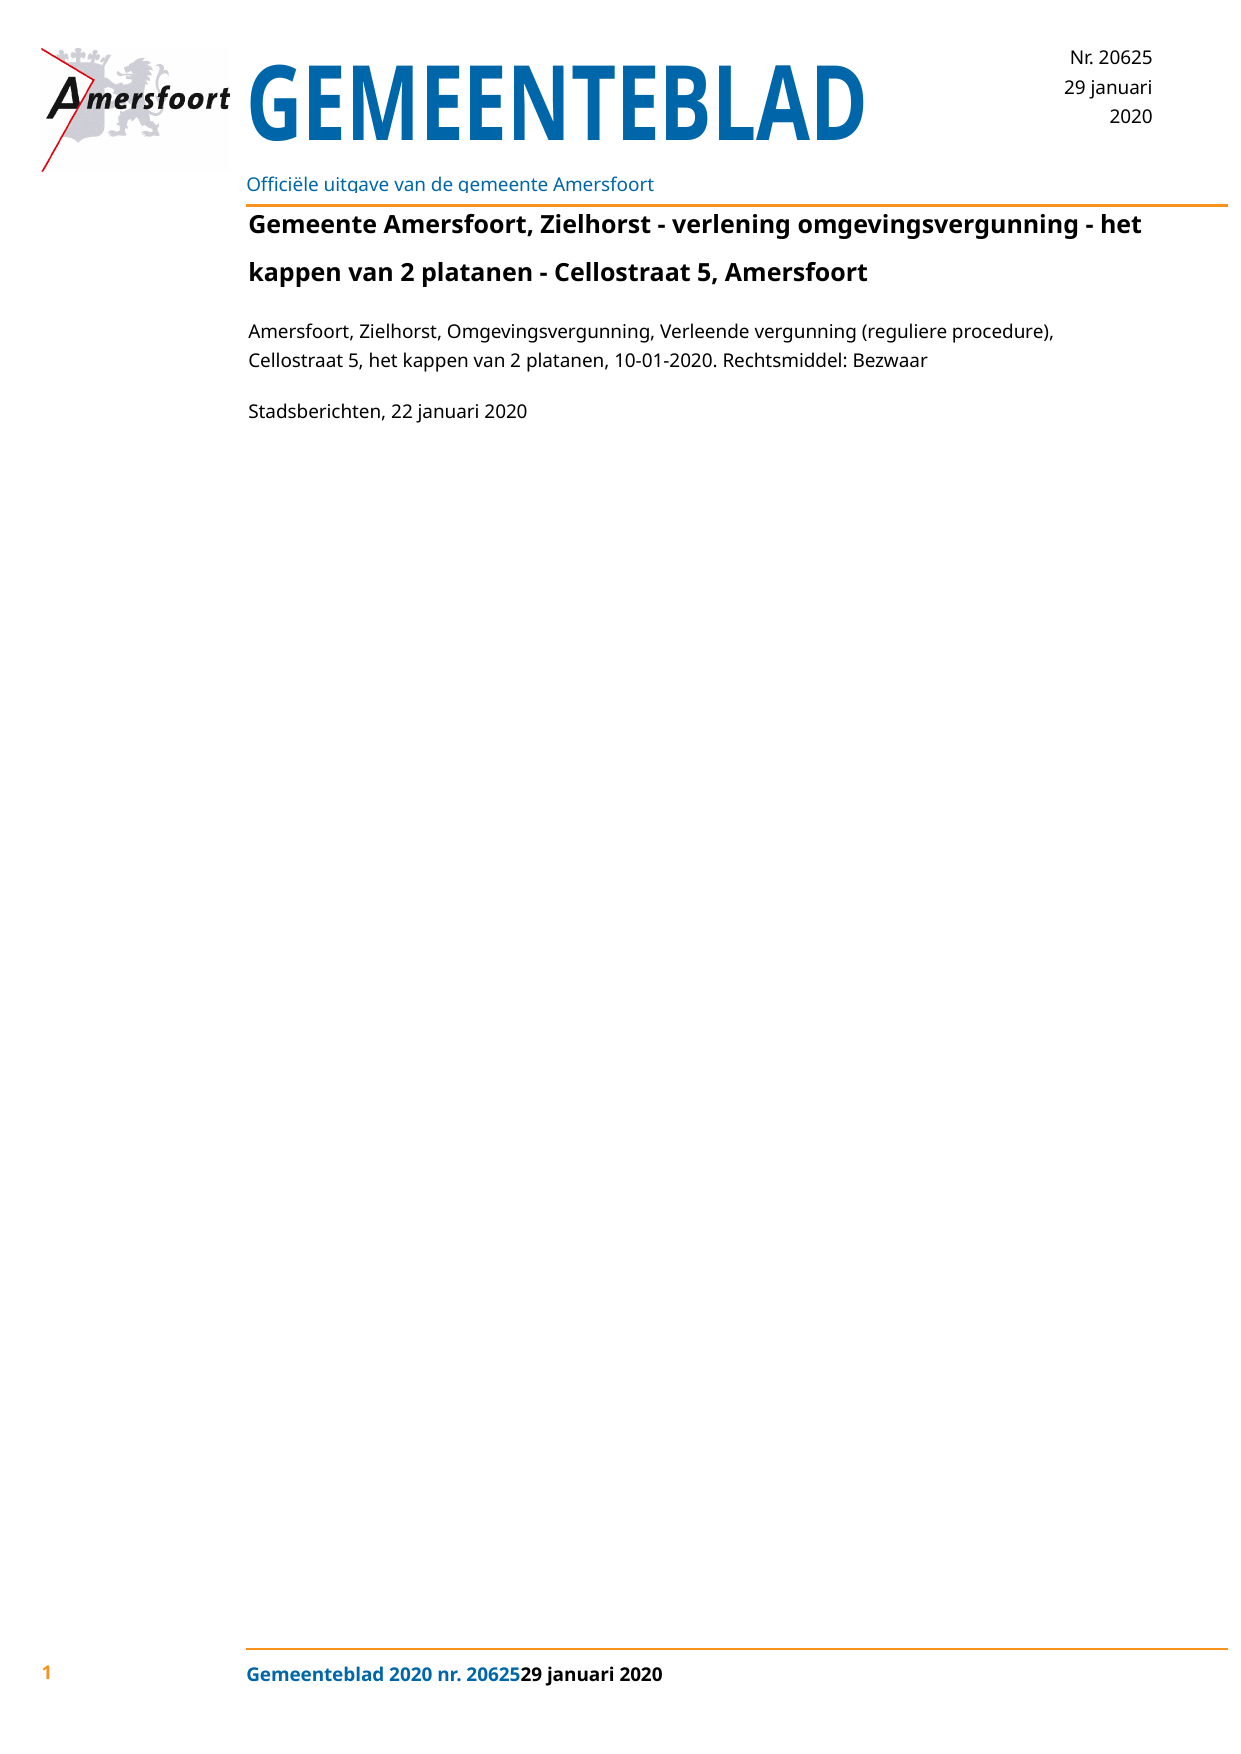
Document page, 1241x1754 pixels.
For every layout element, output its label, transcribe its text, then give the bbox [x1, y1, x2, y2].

text Stadsberichten, 22 januari 2020 [248, 398, 1152, 424]
text Gemeente Amersfoort, Zielhorst - verlening omgevingsvergunning - het kappen van 2 platanen - Cellostraat 5, Amersfoort [248, 207, 1152, 288]
text Amersfoort, Zielhorst, Omgevingsvergunning, Verleende vergunning (reguliere procedure), Cellostraat 5, het kappen van 2 platanen, 10-01-2020. Rechtsmiddel: Bezwaar [248, 318, 1152, 373]
picture [41, 47, 231, 172]
